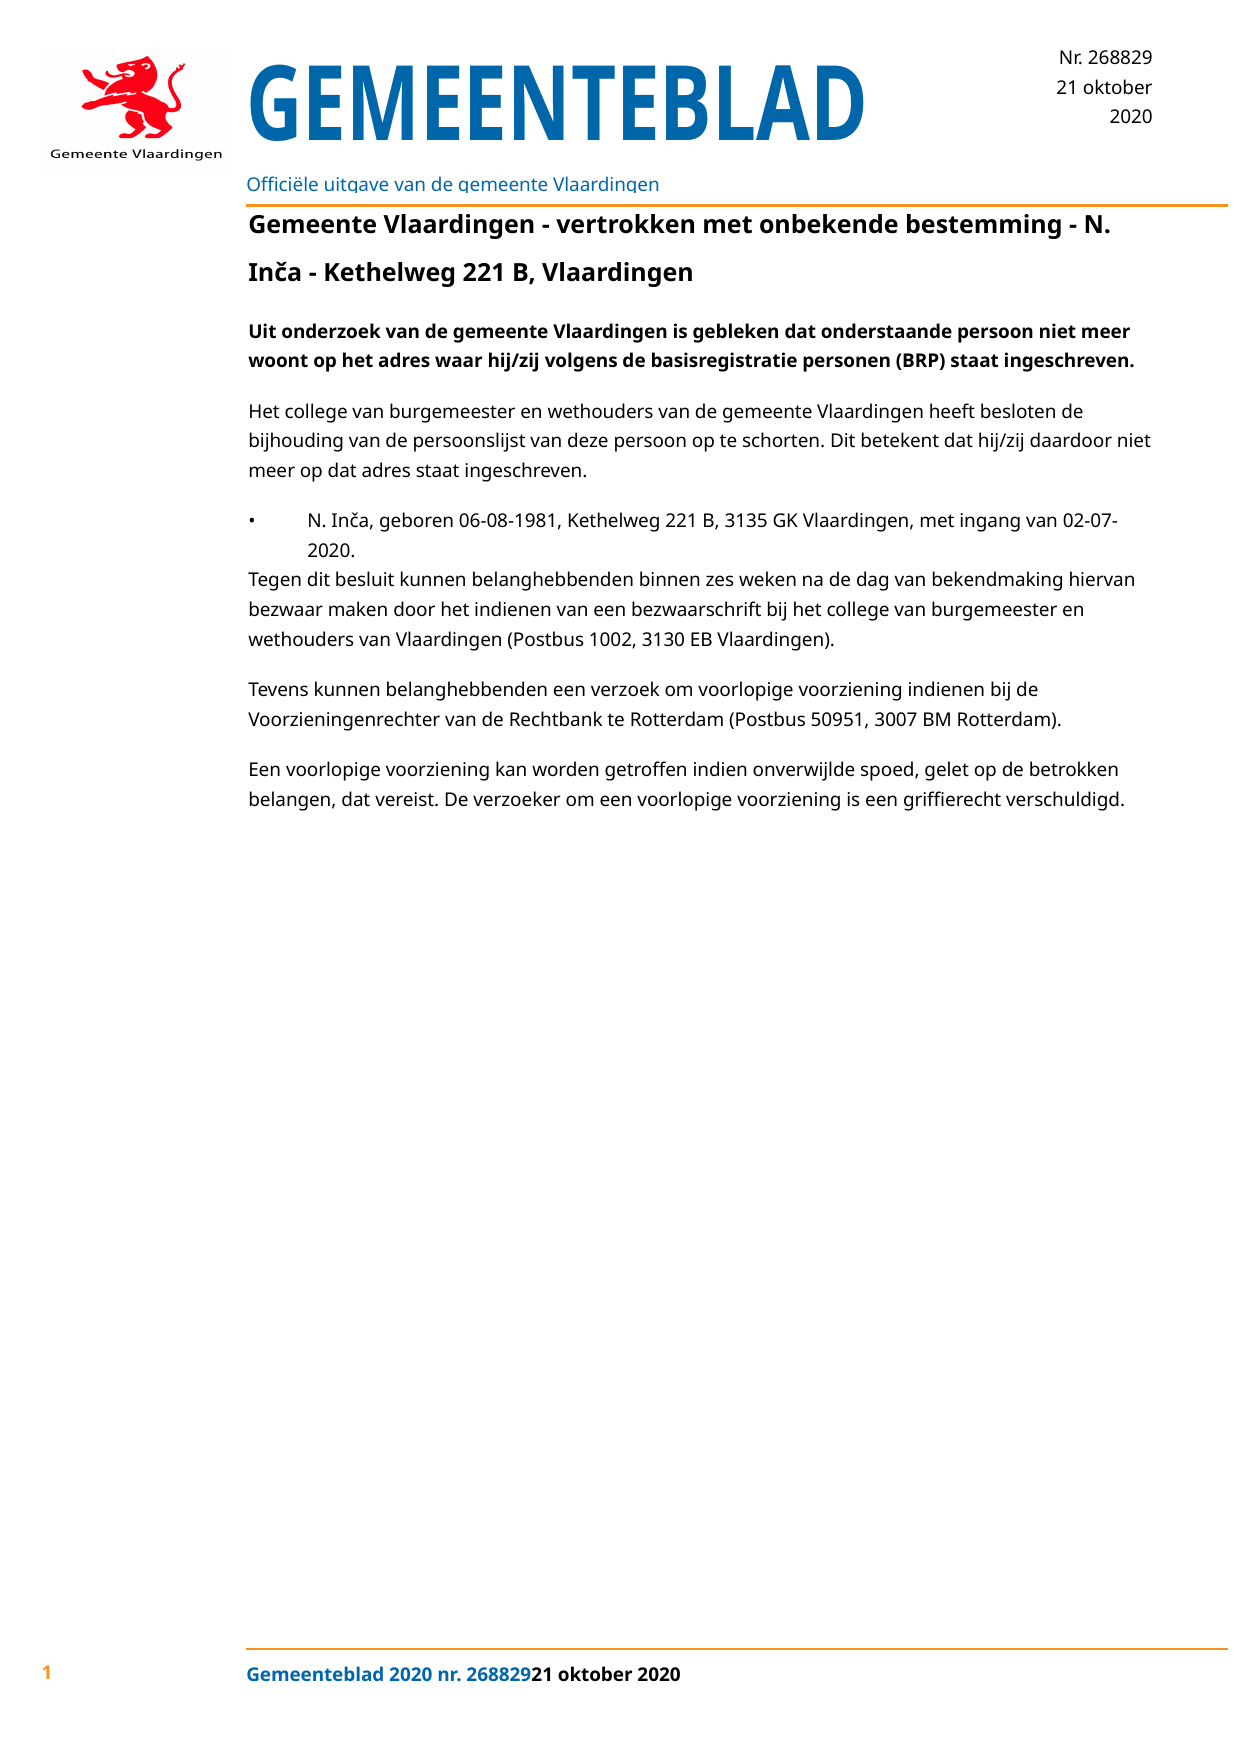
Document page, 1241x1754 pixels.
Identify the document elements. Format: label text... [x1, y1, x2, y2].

text Een voorlopige voorziening kan worden getroffen indien onverwijlde spoed, gelet op de betrokken belangen, dat vereist. De verzoeker om een voorlopige voorziening is een griffierecht verschuldigd. [248, 756, 1152, 812]
text Uit onderzoek van de gemeente Vlaardingen is gebleken dat onderstaande persoon niet meer woont op het adres waar hij/zij volgens de basisregistratie personen (BRP) staat ingeschreven. [248, 318, 1152, 373]
text Gemeente Vlaardingen - vertrokken met onbekende bestemming - N. Inča - Kethelweg 221 B, Vlaardingen [248, 207, 1152, 288]
list N. Inča, geboren 06-08-1981, Kethelweg 221 B, 3135 GK Vlaardingen, met ingang van 02-07-2020. [248, 507, 1152, 563]
text Het college van burgemeester en wethouders van de gemeente Vlaardingen heeft besloten de bijhouding van de persoonslijst van deze persoon op te schorten. Dit betekent dat hij/zij daardoor niet meer op dat adres staat ingeschreven. [248, 398, 1152, 483]
picture [41, 47, 231, 172]
text Tevens kunnen belanghebbenden een verzoek om voorlopige voorziening indienen bij de Voorzieningenrechter van de Rechtbank te Rotterdam (Postbus 50951, 3007 BM Rotterdam). [248, 676, 1152, 732]
text Tegen dit besluit kunnen belanghebbenden binnen zes weken na de dag van bekendmaking hiervan bezwaar maken door het indienen van een bezwaarschrift bij het college van burgemeester en wethouders van Vlaardingen (Postbus 1002, 3130 EB Vlaardingen). [248, 567, 1152, 652]
